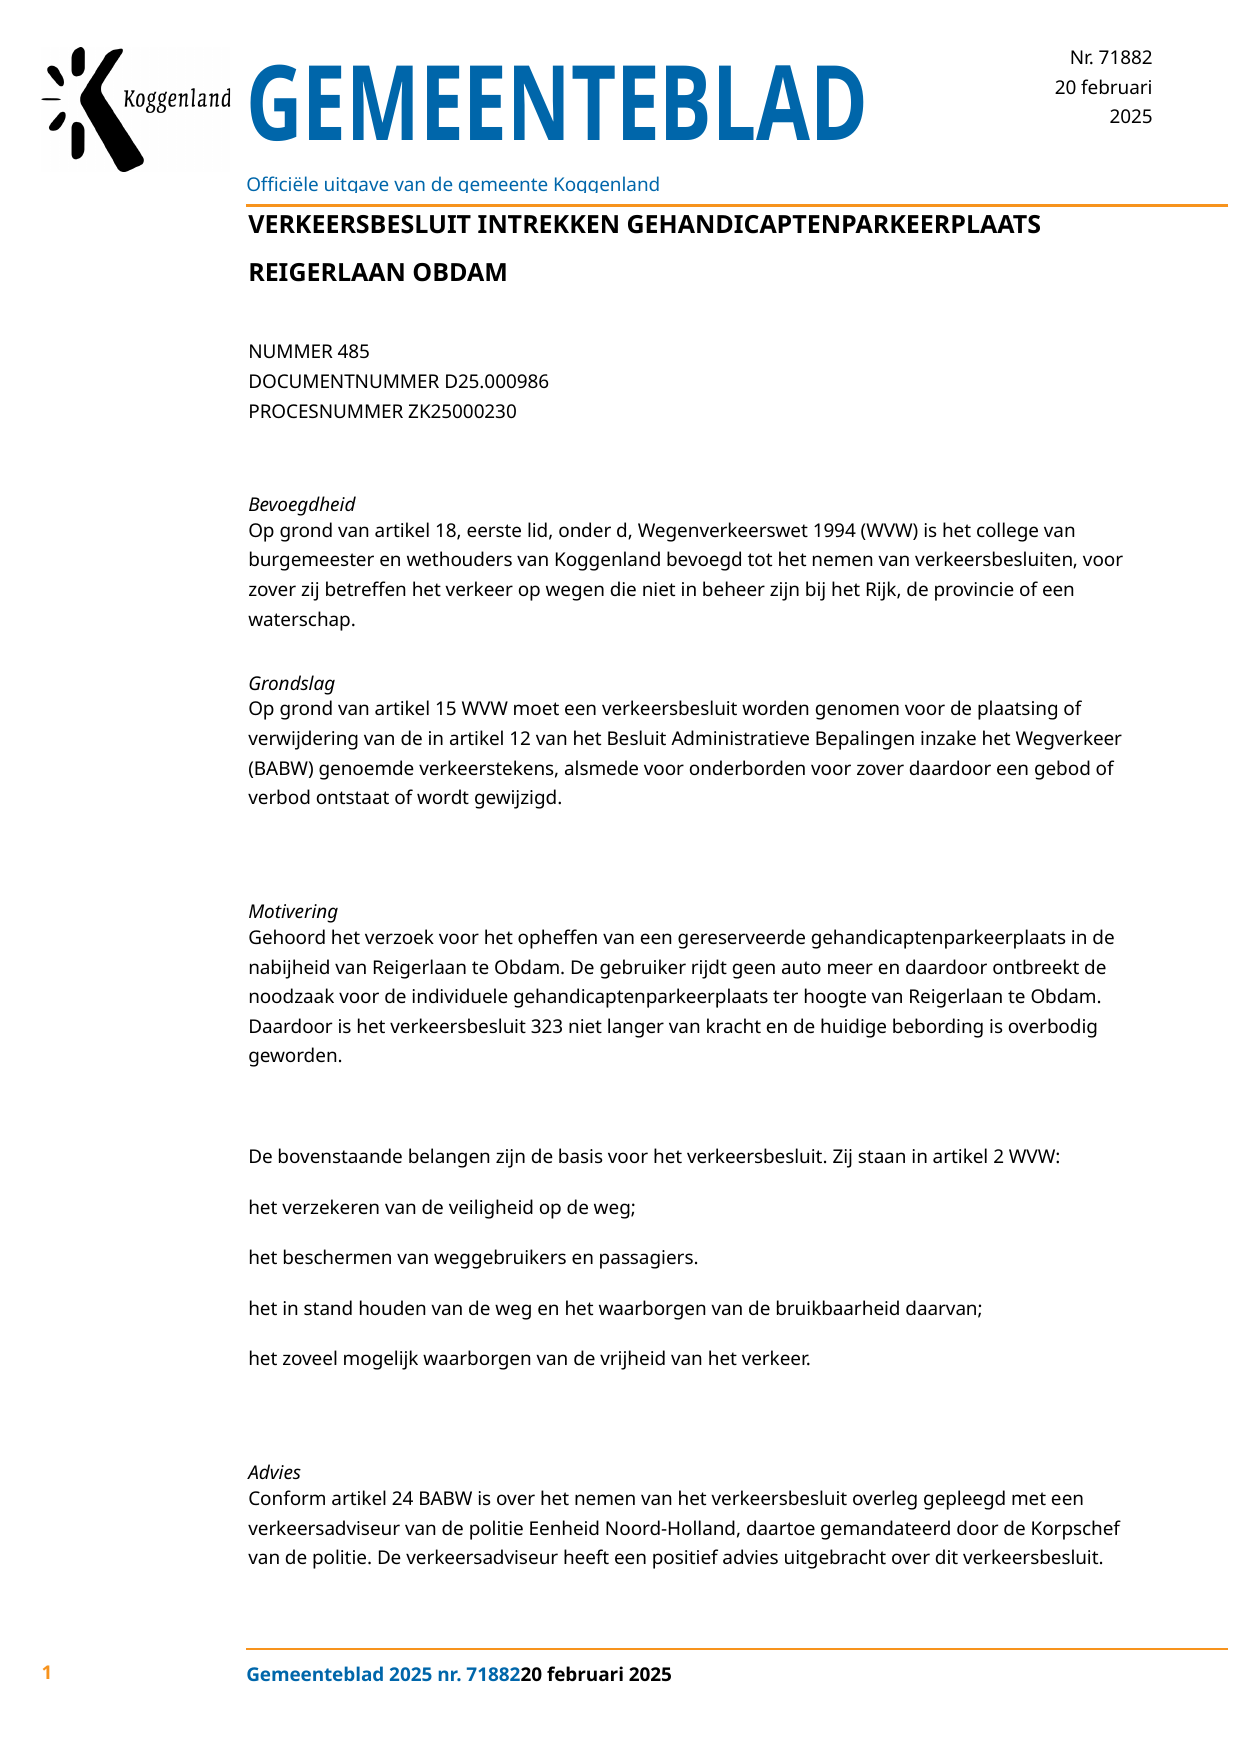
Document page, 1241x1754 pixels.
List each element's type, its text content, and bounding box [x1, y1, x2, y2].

text Advies [248, 1459, 1152, 1485]
text Gehoord het verzoek voor het opheffen van een gereserveerde gehandicaptenparkeerplaats in de nabijheid van Reigerlaan te Obdam. De gebruiker rijdt geen auto meer en daardoor ontbreekt de noodzaak voor de individuele gehandicaptenparkeerplaats ter hoogte van Reigerlaan te Obdam. Daardoor is het verkeersbesluit 323 niet langer van kracht en de huidige bebording is overbodig geworden. [248, 924, 1152, 1068]
text Op grond van artikel 18, eerste lid, onder d, Wegenverkeerswet 1994 (WVW) is het college van burgemeester en wethouders van Koggenland bevoegd tot het nemen van verkeersbesluiten, voor zover zij betreffen het verkeer op wegen die niet in beheer zijn bij het Rijk, de provincie of een waterschap. [248, 517, 1152, 632]
text Motivering [248, 899, 1152, 924]
picture [41, 47, 231, 172]
text het in stand houden van de weg en het waarborgen van de bruikbaarheid daarvan; [248, 1295, 1152, 1321]
text De bovenstaande belangen zijn de basis voor het verkeersbesluit. Zij staan in artikel 2 WVW: [248, 1143, 1152, 1169]
text Grondslag [248, 670, 1152, 696]
text het beschermen van weggebruikers en passagiers. [248, 1244, 1152, 1270]
text DOCUMENTNUMMER D25.000986 [248, 368, 1152, 394]
text het zoveel mogelijk waarborgen van de vrijheid van het verkeer. [248, 1345, 1152, 1371]
text Conform artikel 24 BABW is over het nemen van het verkeersbesluit overleg gepleegd met een verkeersadviseur van de politie Eenheid Noord-Holland, daartoe gemandateerd door de Korpschef van de politie. De verkeersadviseur heeft een positief advies uitgebracht over dit verkeersbesluit. [248, 1485, 1152, 1570]
text Op grond van artikel 15 WVW moet een verkeersbesluit worden genomen voor de plaatsing of verwijdering van de in artikel 12 van het Besluit Administratieve Bepalingen inzake het Wegverkeer (BABW) genoemde verkeerstekens, alsmede voor onderborden voor zover daardoor een gebod of verbod ontstaat of wordt gewijzigd. [248, 696, 1152, 810]
text VERKEERSBESLUIT INTREKKEN GEHANDICAPTENPARKEERPLAATS REIGERLAAN OBDAM [248, 207, 1152, 288]
text het verzekeren van de veiligheid op de weg; [248, 1194, 1152, 1220]
text Bevoegdheid [248, 491, 1152, 517]
text PROCESNUMMER ZK25000230 [248, 398, 1152, 423]
text NUMMER 485 [248, 339, 1152, 364]
